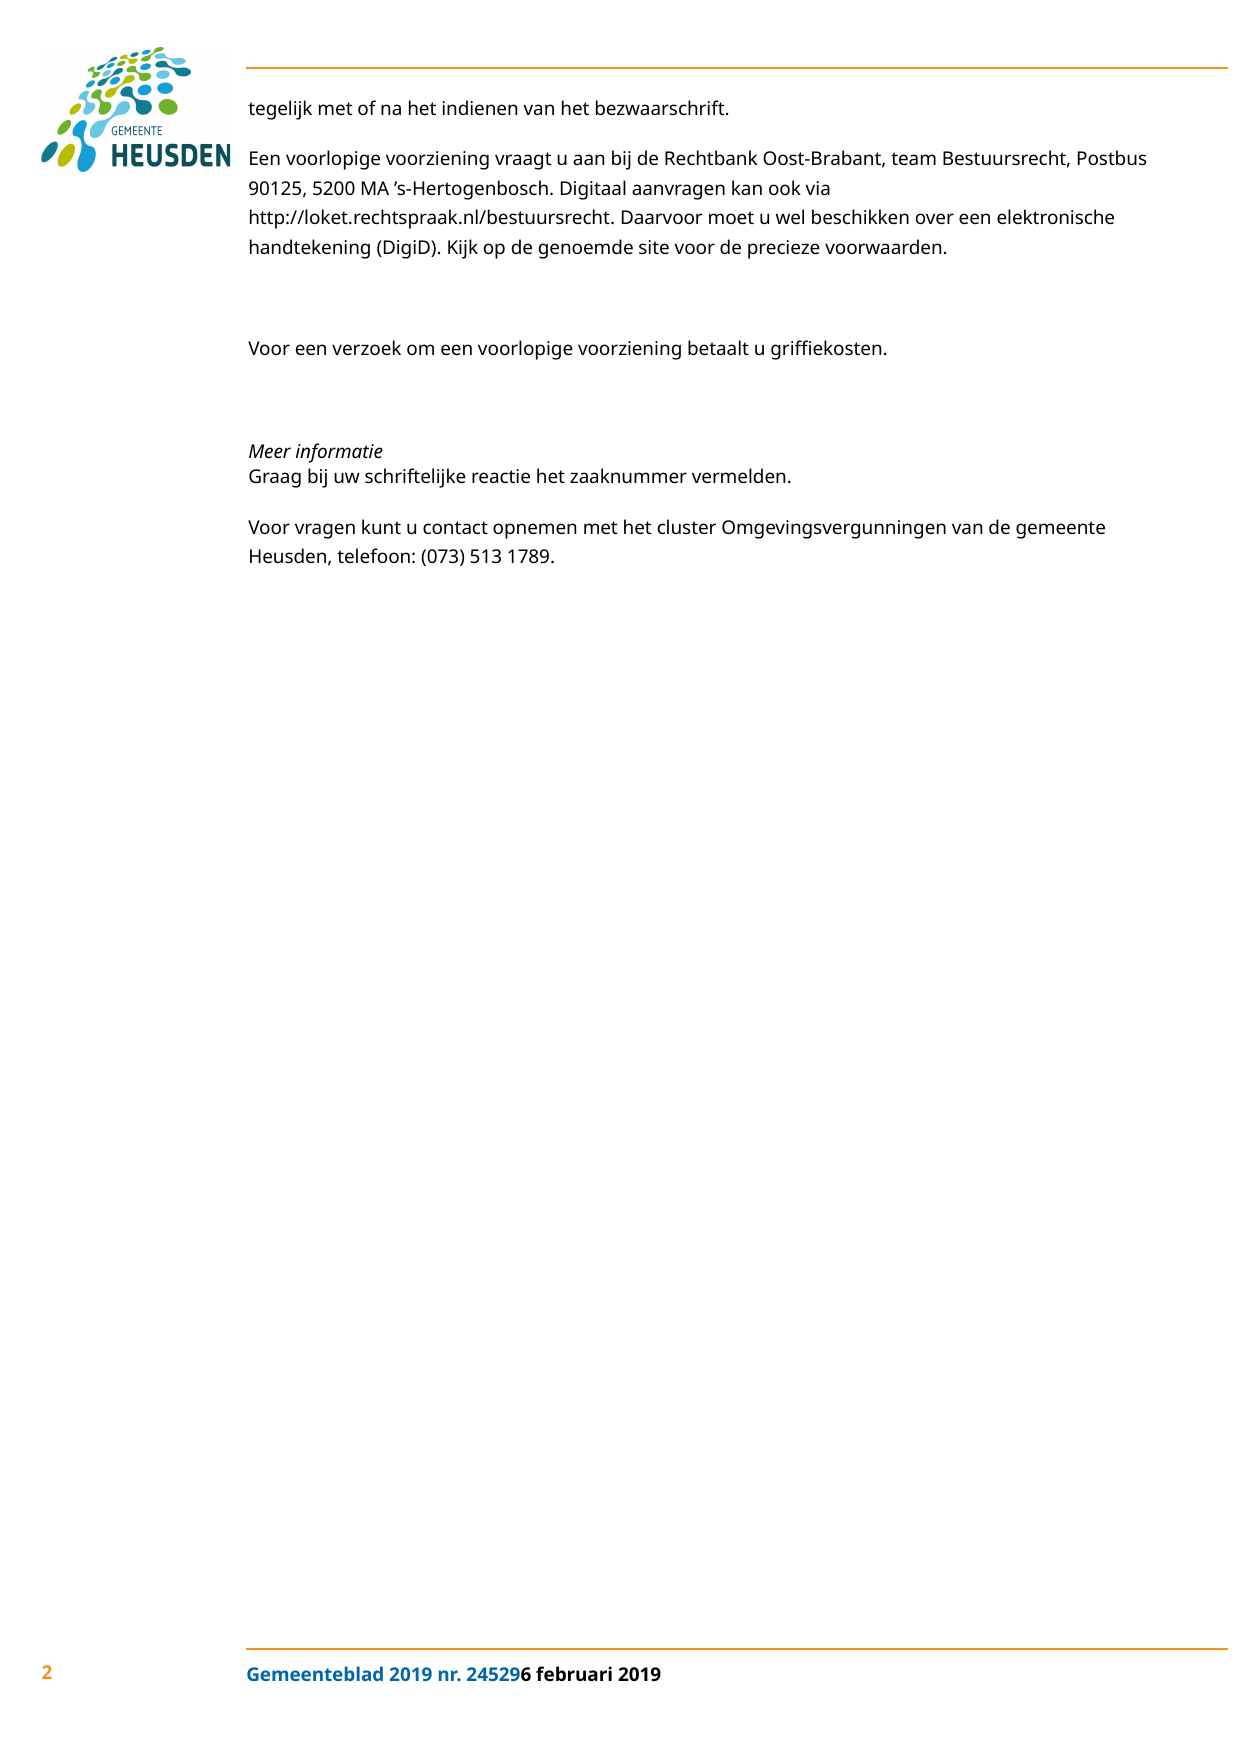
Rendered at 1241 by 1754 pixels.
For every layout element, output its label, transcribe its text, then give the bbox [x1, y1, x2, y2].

text Graag bij uw schriftelijke reactie het zaaknummer vermelden. [248, 464, 1152, 489]
text tegelijk met of na het indienen van het bezwaarschrift. [248, 95, 1152, 121]
text Meer informatie [248, 438, 1152, 464]
text Voor een verzoek om een voorlopige voorziening betaalt u griffiekosten. [248, 335, 1152, 361]
picture [41, 47, 231, 172]
text Voor vragen kunt u contact opnemen met het cluster Omgevingsvergunningen van de gemeente Heusden, telefoon: (073) 513 1789. [248, 514, 1152, 569]
text Een voorlopige voorziening vraagt u aan bij de Rechtbank Oost-Brabant, team Bestuursrecht, Postbus 90125, 5200 MA ’s-Hertogenbosch. Digitaal aanvragen kan ook via http://loket.rechtspraak.nl/bestuursrecht. Daarvoor moet u wel beschikken over een elektronische handtekening (DigiD). Kijk op de genoemde site voor de precieze voorwaarden. [248, 145, 1152, 260]
